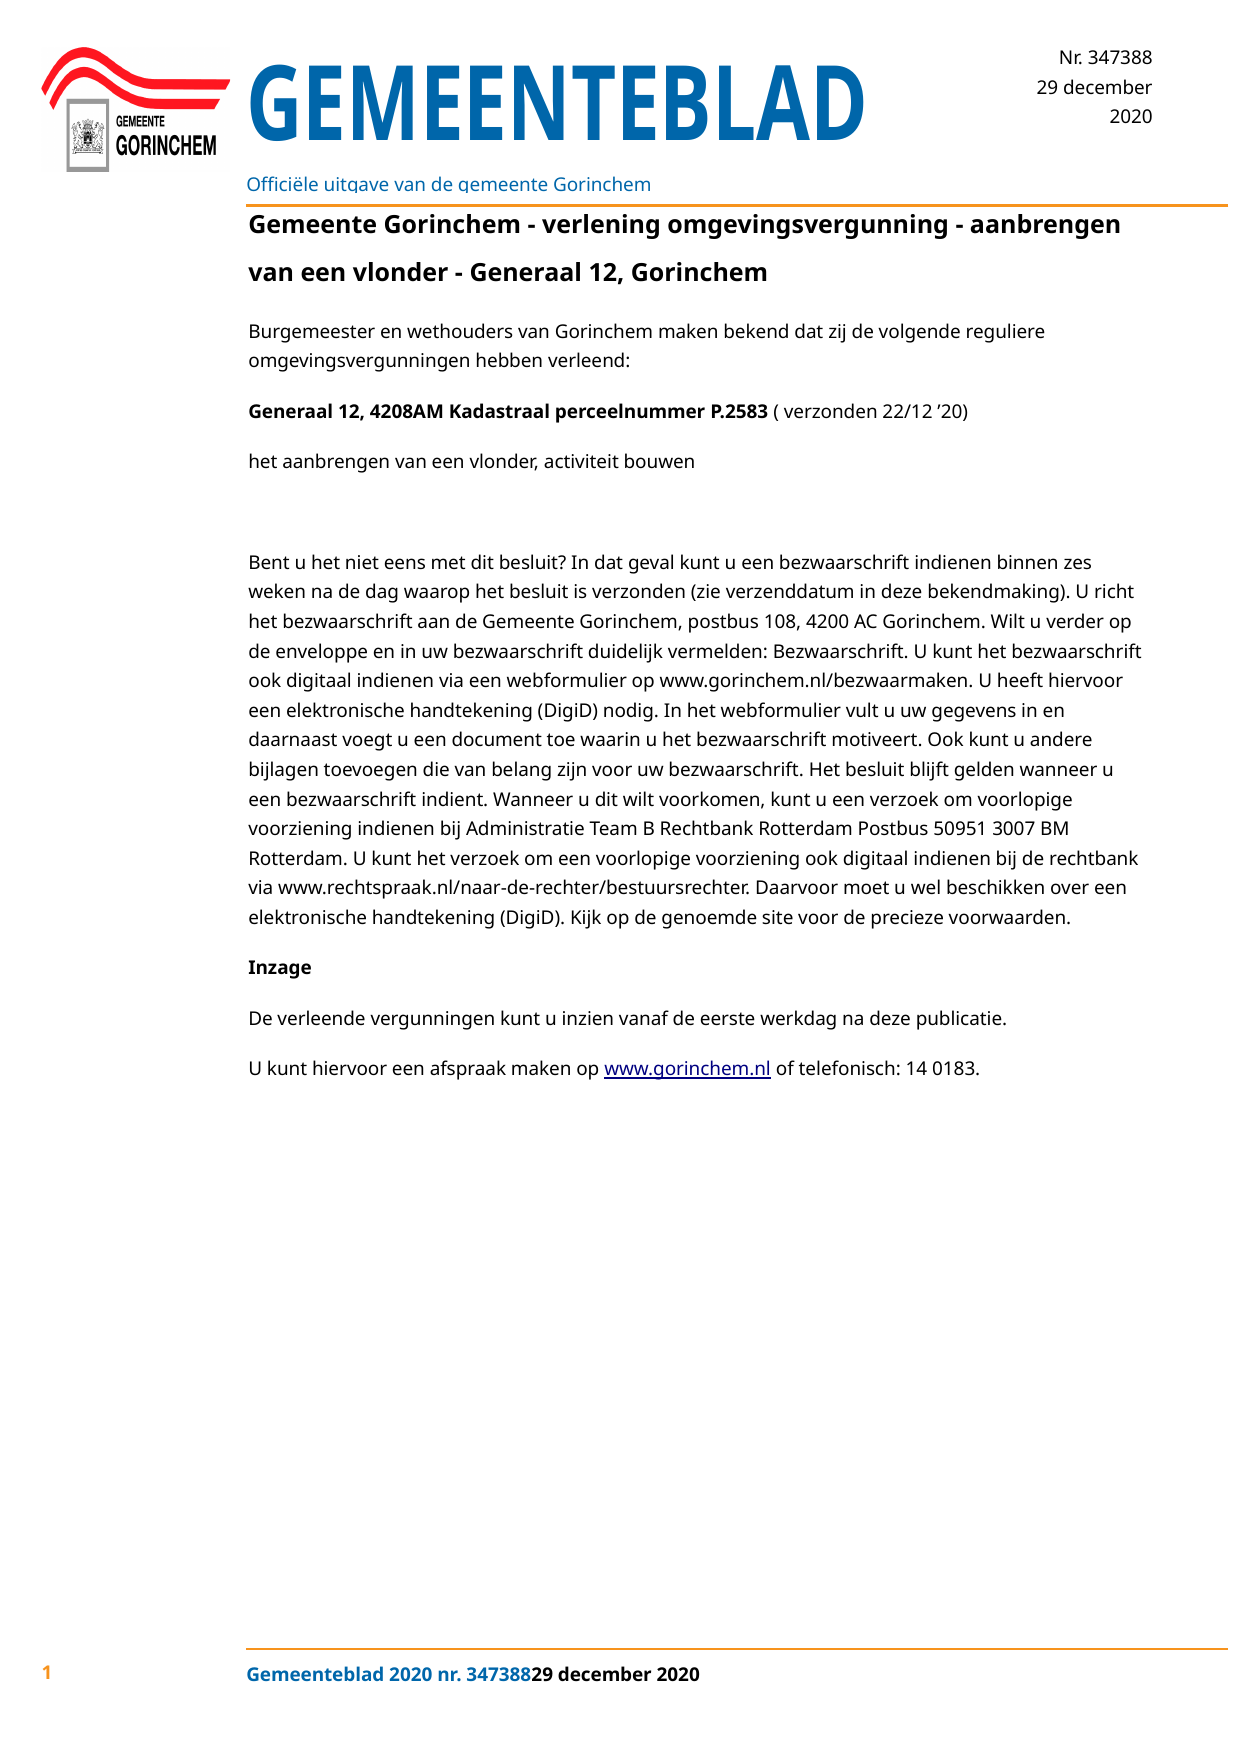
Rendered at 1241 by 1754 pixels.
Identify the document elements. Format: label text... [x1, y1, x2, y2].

text U kunt hiervoor een afspraak maken op www.gorinchem.nl of telefonisch: 14 0183. [248, 1055, 1152, 1081]
text De verleende vergunningen kunt u inzien vanaf de eerste werkdag na deze publicatie. [248, 1005, 1152, 1031]
text het aanbrengen van een vlonder, activiteit bouwen [248, 448, 1152, 474]
text Generaal 12, 4208AM Kadastraal perceelnummer P.2583 ( verzonden 22/12 ’20) [248, 398, 1152, 424]
text Gemeente Gorinchem - verlening omgevingsvergunning - aanbrengen van een vlonder - Generaal 12, Gorinchem [248, 207, 1152, 288]
picture [41, 47, 231, 172]
text Bent u het niet eens met dit besluit? In dat geval kunt u een bezwaarschrift indienen binnen zes weken na de dag waarop het besluit is verzonden (zie verzenddatum in deze bekendmaking). U richt het bezwaarschrift aan de Gemeente Gorinchem, postbus 108, 4200 AC Gorinchem. Wilt u verder op de enveloppe en in uw bezwaarschrift duidelijk vermelden: Bezwaarschrift. U kunt het bezwaarschrift ook digitaal indienen via een webformulier op www.gorinchem.nl/bezwaarmaken. U heeft hiervoor een elektronische handtekening (DigiD) nodig. In het webformulier vult u uw gegevens in en daarnaast voegt u een document toe waarin u het bezwaarschrift motiveert. Ook kunt u andere bijlagen toevoegen die van belang zijn voor uw bezwaarschrift. Het besluit blijft gelden wanneer u een bezwaarschrift indient. Wanneer u dit wilt voorkomen, kunt u een verzoek om voorlopige voorziening indienen bij Administratie Team B Rechtbank Rotterdam Postbus 50951 3007 BM Rotterdam. U kunt het verzoek om een voorlopige voorziening ook digitaal indienen bij de rechtbank via www.rechtspraak.nl/naar-de-rechter/bestuursrechter. Daarvoor moet u wel beschikken over een elektronische handtekening (DigiD). Kijk op de genoemde site voor de precieze voorwaarden. [248, 549, 1152, 930]
text Burgemeester en wethouders van Gorinchem maken bekend dat zij de volgende reguliere omgevingsvergunningen hebben verleend: [248, 318, 1152, 373]
text Inzage [248, 954, 1152, 980]
